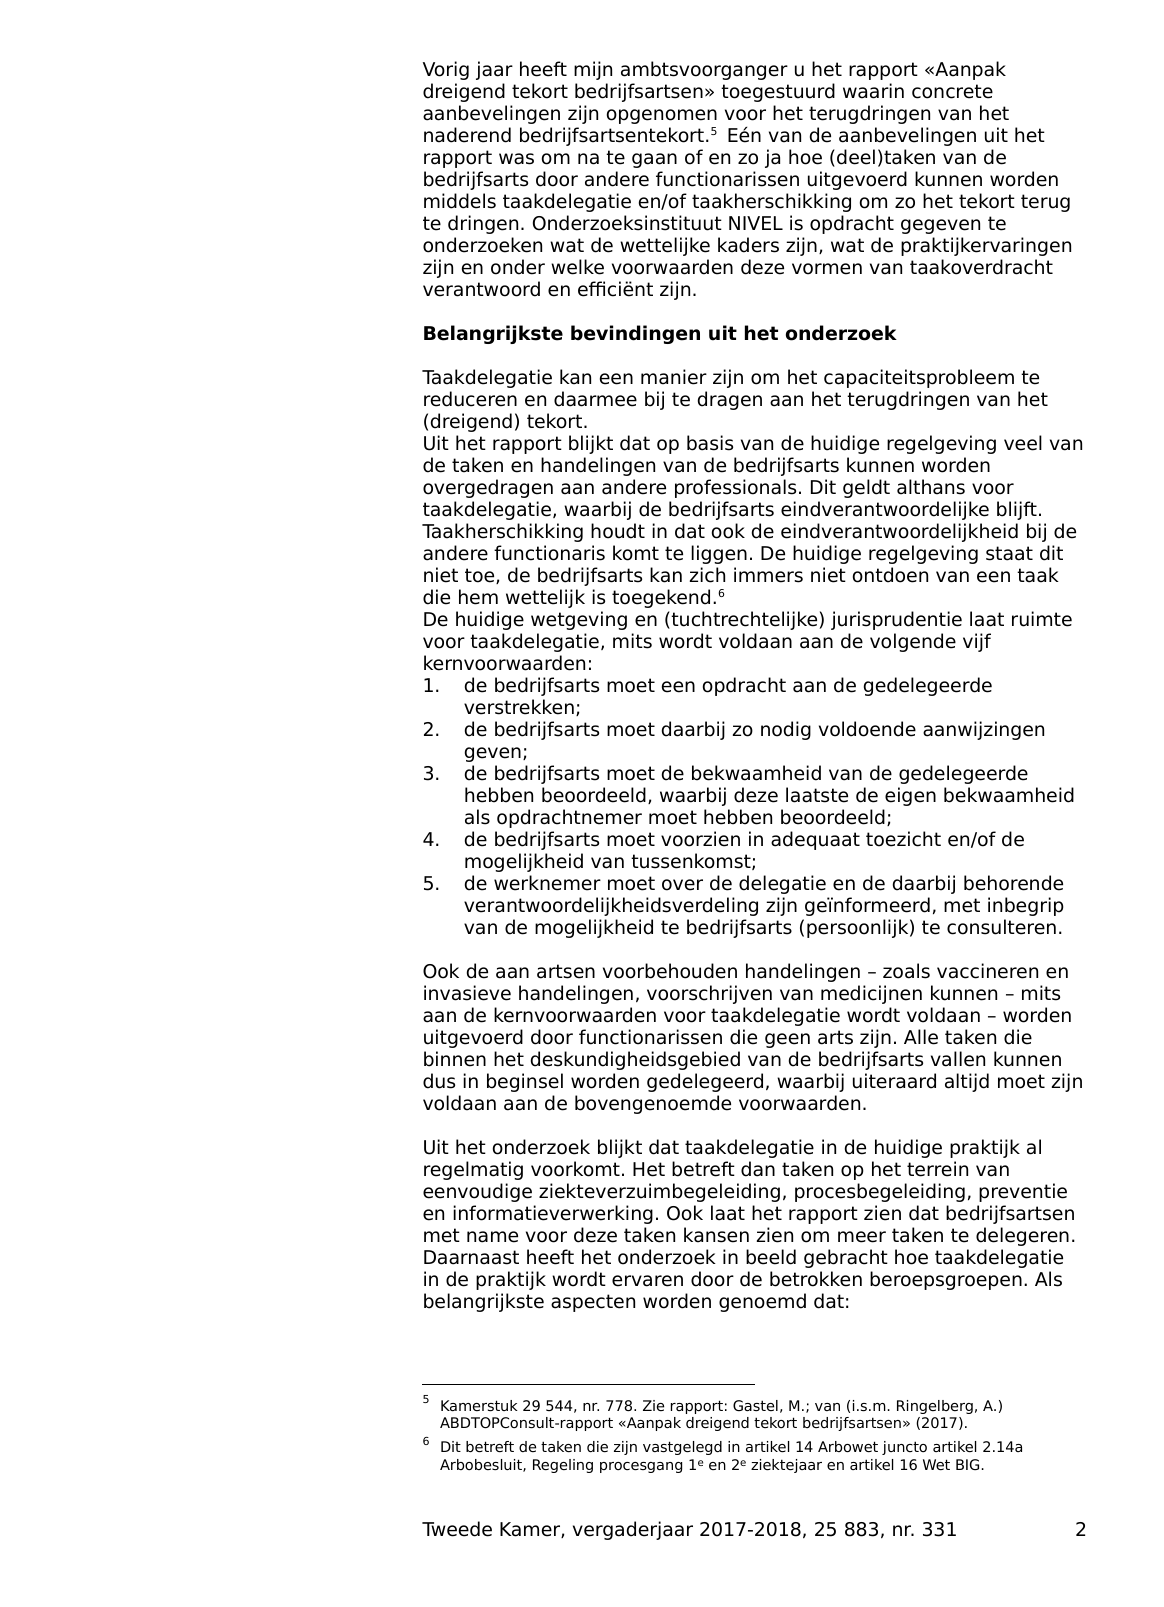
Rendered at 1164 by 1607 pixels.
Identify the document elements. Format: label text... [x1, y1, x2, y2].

text 1. de bedrijfsarts moet een opdracht aan de gedelegeerde verstrekken; [422, 675, 1087, 719]
text Ook de aan artsen voorbehouden handelingen – zoals vaccineren en invasieve handelingen, voorschrijven van medicijnen kunnen – mits aan de kernvoorwaarden voor taakdelegatie wordt voldaan – worden uitgevoerd door functionarissen die geen arts zijn. Alle taken die binnen het deskundigheidsgebied van de bedrijfsarts vallen kunnen dus in beginsel worden gedelegeerd, waarbij uiteraard altijd moet zijn voldaan aan de bovengenoemde voorwaarden. [422, 961, 1087, 1115]
text Dit betreft de taken die zijn vastgelegd in artikel 14 Arbowet juncto artikel 2.14a Arbobesluit, Regeling procesgang 1e en 2e ziektejaar en artikel 16 Wet BIG. [422, 1435, 1087, 1474]
text De huidige wetgeving en (tuchtrechtelijke) jurisprudentie laat ruimte voor taakdelegatie, mits wordt voldaan aan de volgende vijf kernvoorwaarden: [422, 609, 1087, 675]
text 4. de bedrijfsarts moet voorzien in adequaat toezicht en/of de mogelijkheid van tussenkomst; [422, 829, 1087, 873]
text 3. de bedrijfsarts moet de bekwaamheid van de gedelegeerde hebben beoordeeld, waarbij deze laatste de eigen bekwaamheid als opdrachtnemer moet hebben beoordeeld; [422, 763, 1087, 829]
text Kamerstuk 29 544, nr. 778. Zie rapport: Gastel, M.; van (i.s.m. Ringelberg, A.) ABDTOPConsult-rapport «Aanpak dreigend tekort bedrijfsartsen» (2017). [422, 1393, 1087, 1432]
text 5. de werknemer moet over de delegatie en de daarbij behorende verantwoordelijkheidsverdeling zijn geïnformeerd, met inbegrip van de mogelijkheid te bedrijfsarts (persoonlijk) te consulteren. [422, 873, 1087, 939]
text 2. de bedrijfsarts moet daarbij zo nodig voldoende aanwijzingen geven; [422, 719, 1087, 763]
text Vorig jaar heeft mijn ambtsvoorganger u het rapport «Aanpak dreigend tekort bedrijfsartsen» toegestuurd waarin concrete aanbevelingen zijn opgenomen voor het terugdringen van het naderend bedrijfsartsentekort. Eén van de aanbevelingen uit het rapport was om na te gaan of en zo ja hoe (deel)taken van de bedrijfsarts door andere functionarissen uitgevoerd kunnen worden middels taakdelegatie en/of taakherschikking om zo het tekort terug te dringen. Onderzoeksinstituut NIVEL is opdracht gegeven te onderzoeken wat de wettelijke kaders zijn, wat de praktijkervaringen zijn en onder welke voorwaarden deze vormen van taakoverdracht verantwoord en efficiënt zijn. [422, 59, 1087, 301]
subtitle Belangrijkste bevindingen uit het onderzoek [422, 323, 1087, 345]
text Taakdelegatie kan een manier zijn om het capaciteitsprobleem te reduceren en daarmee bij te dragen aan het terugdringen van het (dreigend) tekort. [422, 367, 1087, 433]
text Uit het onderzoek blijkt dat taakdelegatie in de huidige praktijk al regelmatig voorkomt. Het betreft dan taken op het terrein van eenvoudige ziekteverzuimbegeleiding, procesbegeleiding, preventie en informatieverwerking. Ook laat het rapport zien dat bedrijfsartsen met name voor deze taken kansen zien om meer taken te delegeren. Daarnaast heeft het onderzoek in beeld gebracht hoe taakdelegatie in de praktijk wordt ervaren door de betrokken beroepsgroepen. Als belangrijkste aspecten worden genoemd dat: [422, 1137, 1087, 1313]
text Uit het rapport blijkt dat op basis van de huidige regelgeving veel van de taken en handelingen van de bedrijfsarts kunnen worden overgedragen aan andere professionals. Dit geldt althans voor taakdelegatie, waarbij de bedrijfsarts eindverantwoordelijke blijft. Taakherschikking houdt in dat ook de eindverantwoordelijkheid bij de andere functionaris komt te liggen. De huidige regelgeving staat dit niet toe, de bedrijfsarts kan zich immers niet ontdoen van een taak die hem wettelijk is toegekend. [422, 433, 1087, 609]
